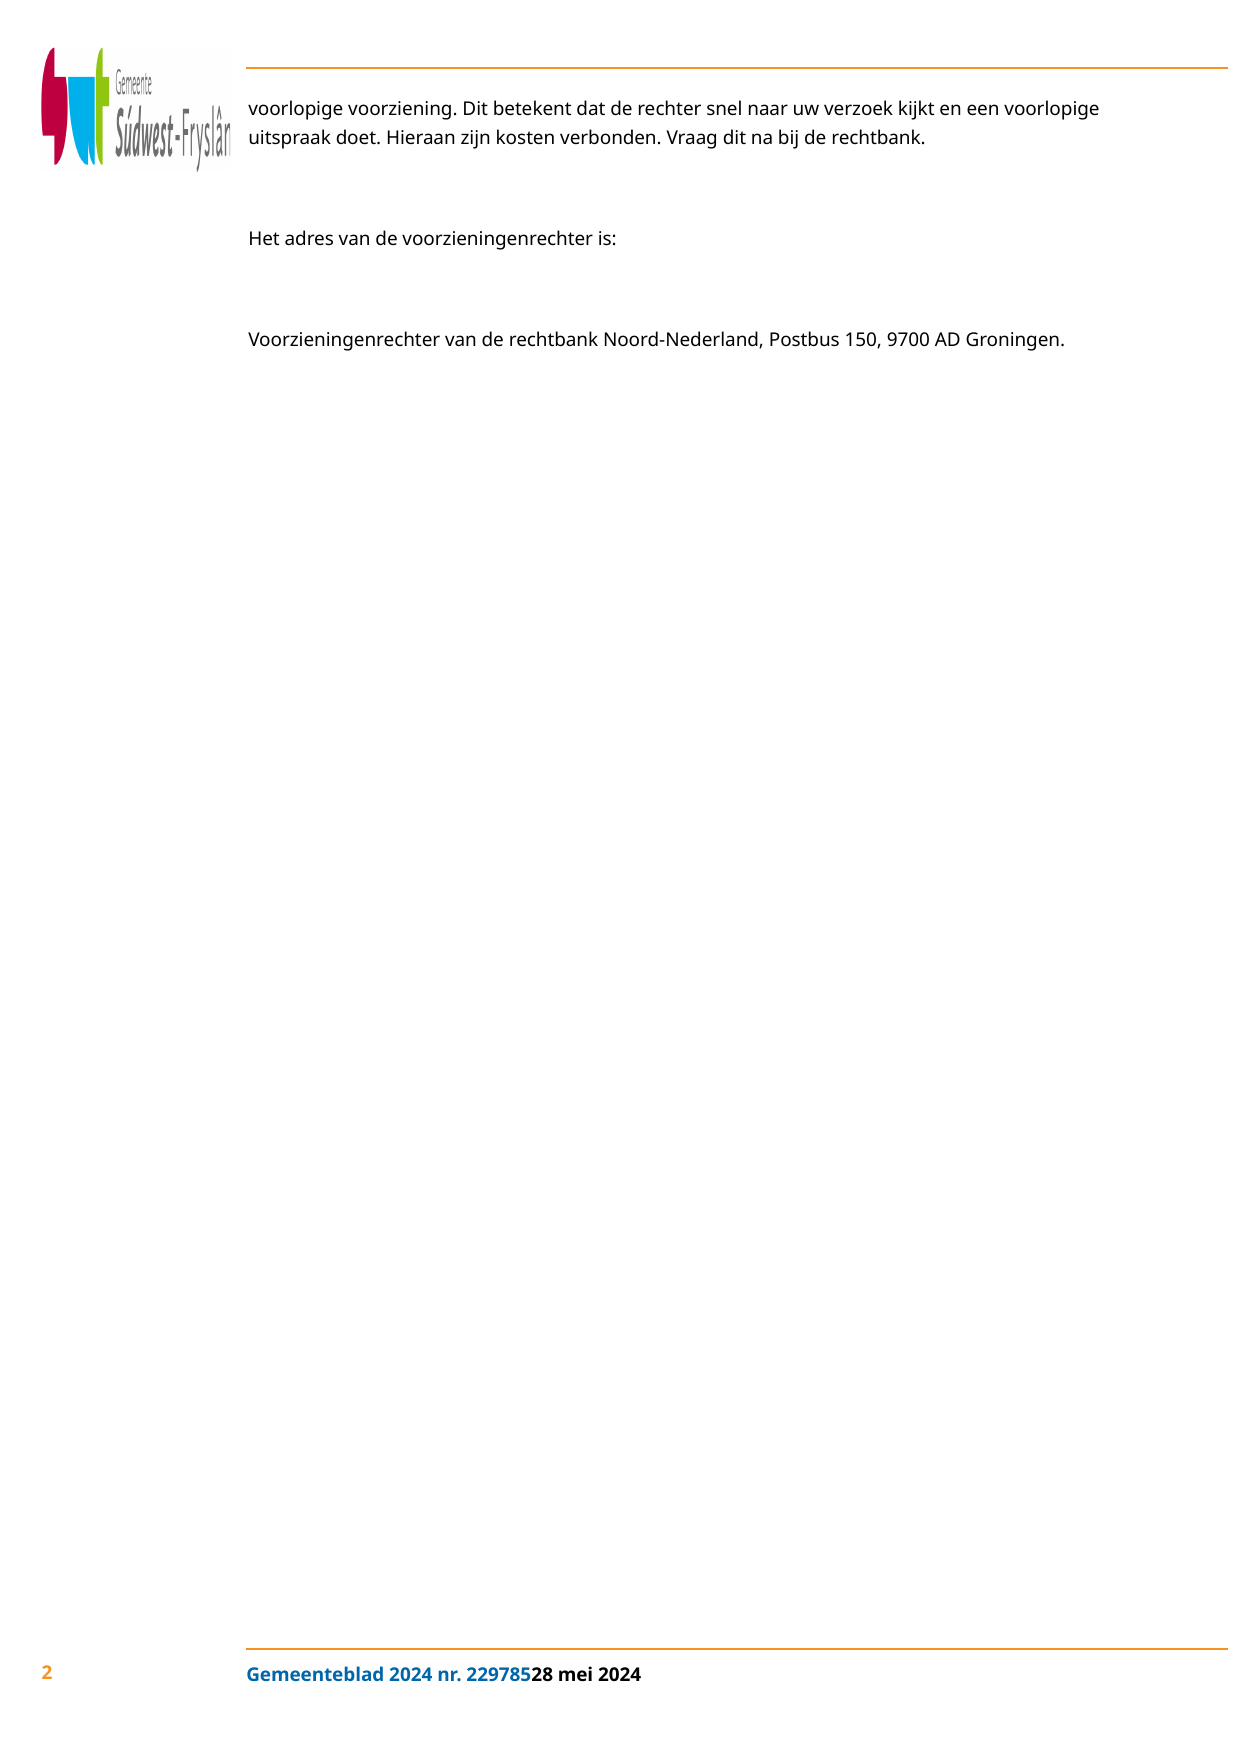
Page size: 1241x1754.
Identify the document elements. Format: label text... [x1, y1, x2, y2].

text voorlopige voorziening. Dit betekent dat de rechter snel naar uw verzoek kijkt en een voorlopige uitspraak doet. Hieraan zijn kosten verbonden. Vraag dit na bij de rechtbank. [248, 95, 1152, 150]
text Voorzieningenrechter van de rechtbank Noord-Nederland, Postbus 150, 9700 AD Groningen. [248, 326, 1152, 352]
text Het adres van de voorzieningenrechter is: [248, 225, 1152, 251]
picture [41, 47, 231, 172]
